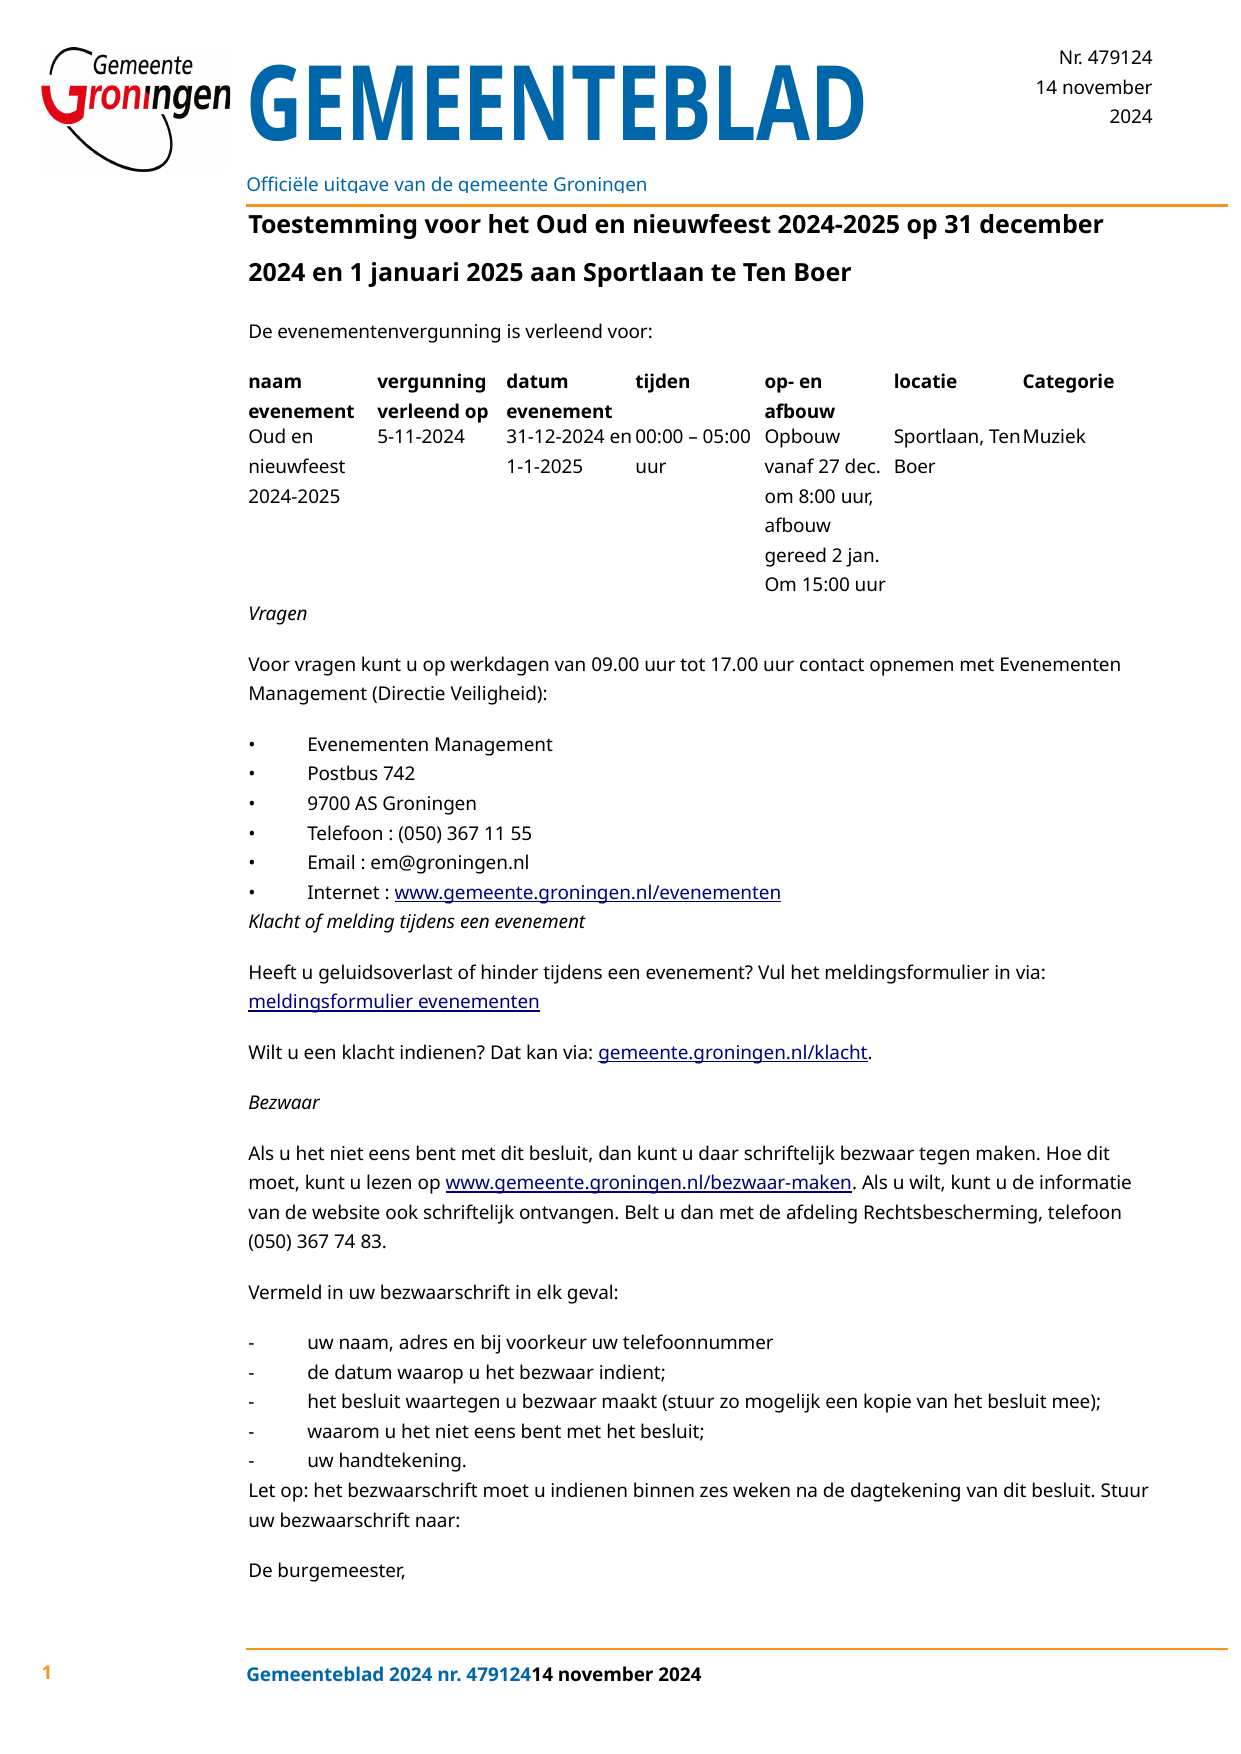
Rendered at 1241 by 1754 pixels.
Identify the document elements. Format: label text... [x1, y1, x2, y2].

table_cell Sportlaan, Ten Boer [894, 424, 1022, 597]
list Postbus 742 [248, 761, 1152, 786]
text De evenementenvergunning is verleend voor: [248, 318, 1152, 344]
text Bezwaar [248, 1089, 1152, 1115]
list Internet : www.gemeente.groningen.nl/evenementen [248, 879, 1152, 905]
list Telefoon : (050) 367 11 55 [248, 820, 1152, 846]
list waarom u het niet eens bent met het besluit; [248, 1418, 1152, 1444]
text De burgemeester, [248, 1557, 1152, 1583]
table_cell 5-11-2024 [377, 424, 506, 597]
table_header datum evenement [506, 369, 635, 424]
table_cell 31-12-2024 en 1-1-2025 [506, 424, 635, 597]
table_cell Opbouw vanaf 27 dec. om 8:00 uur, afbouw gereed 2 jan. Om 15:00 uur [764, 424, 893, 597]
table_header naam evenement [248, 369, 377, 424]
picture [41, 47, 231, 172]
table_header tijden [635, 369, 764, 424]
text Toestemming voor het Oud en nieuwfeest 2024-2025 op 31 december 2024 en 1 januari 2025 aan Sportlaan te Ten Boer [248, 207, 1152, 288]
list Evenementen Management [248, 731, 1152, 757]
table_header Categorie [1023, 369, 1152, 424]
table_cell Muziek [1023, 424, 1152, 597]
table_cell 00:00 – 05:00 uur [635, 424, 764, 597]
list uw naam, adres en bij voorkeur uw telefoonnummer [248, 1329, 1152, 1355]
text Voor vragen kunt u op werkdagen van 09.00 uur tot 17.00 uur contact opnemen met Evenementen Management (Directie Veiligheid): [248, 651, 1152, 706]
text Vragen [248, 601, 1152, 626]
table_header vergunning verleend op [377, 369, 506, 424]
text Als u het niet eens bent met dit besluit, dan kunt u daar schriftelijk bezwaar tegen maken. Hoe dit moet, kunt u lezen op www.gemeente.groningen.nl/bezwaar-maken. Als u wilt, kunt u de informatie van de website ook schriftelijk ontvangen. Belt u dan met de afdeling Rechtsbescherming, telefoon (050) 367 74 83. [248, 1140, 1152, 1254]
text Klacht of melding tijdens een evenement [248, 908, 1152, 934]
text Let op: het bezwaarschrift moet u indienen binnen zes weken na de dagtekening van dit besluit. Stuur uw bezwaarschrift naar: [248, 1477, 1152, 1533]
table_header locatie [894, 369, 1022, 424]
text Wilt u een klacht indienen? Dat kan via: gemeente.groningen.nl/klacht. [248, 1039, 1152, 1065]
text Heeft u geluidsoverlast of hinder tijdens een evenement? Vul het meldingsformulier in via: meldingsformulier evenementen [248, 959, 1152, 1014]
list uw handtekening. [248, 1448, 1152, 1473]
list 9700 AS Groningen [248, 790, 1152, 816]
list Email : em@groningen.nl [248, 849, 1152, 875]
table_header op- en afbouw [764, 369, 893, 424]
text Vermeld in uw bezwaarschrift in elk geval: [248, 1279, 1152, 1305]
list de datum waarop u het bezwaar indient; [248, 1359, 1152, 1385]
table_cell Oud en nieuwfeest 2024-2025 [248, 424, 377, 597]
list het besluit waartegen u bezwaar maakt (stuur zo mogelijk een kopie van het besluit mee); [248, 1388, 1152, 1414]
